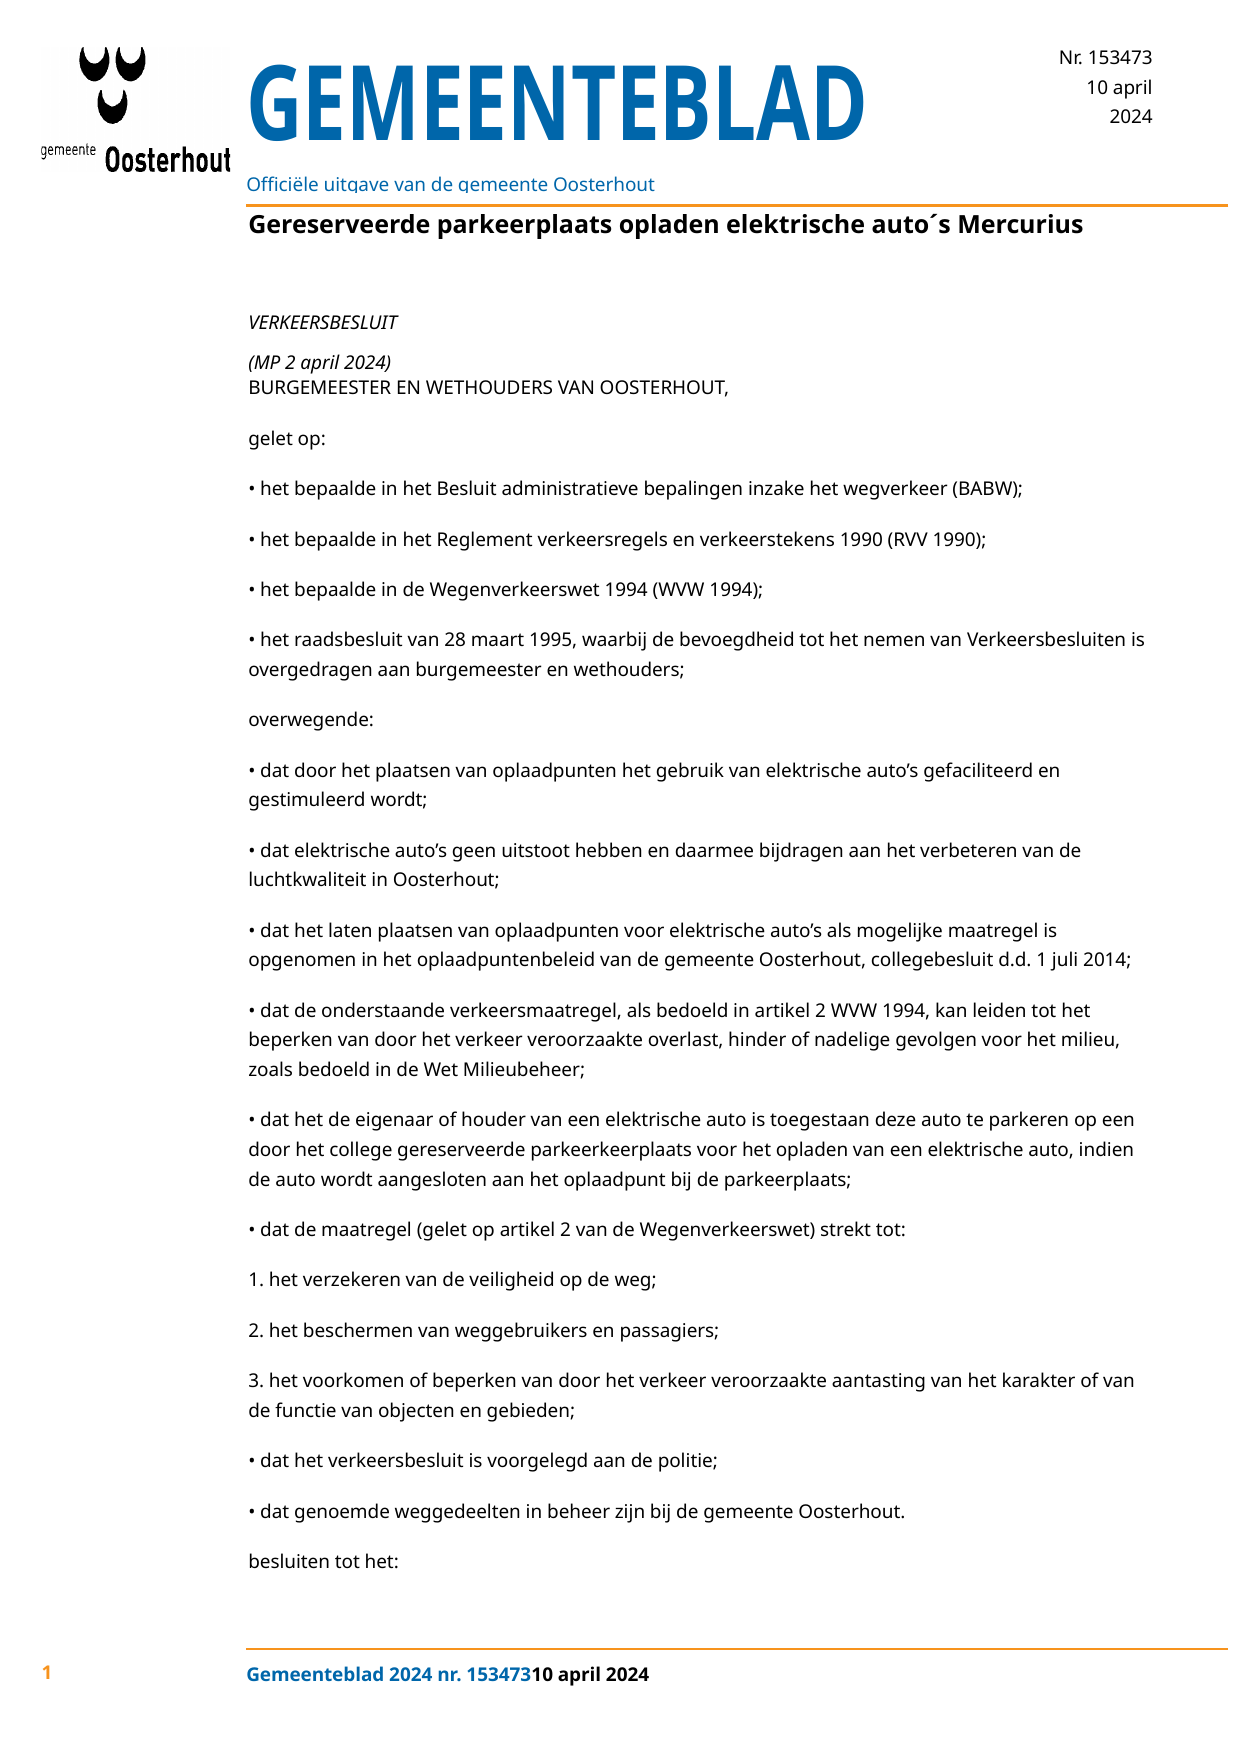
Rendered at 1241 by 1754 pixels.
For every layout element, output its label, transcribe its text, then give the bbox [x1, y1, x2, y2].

text • dat genoemde weggedeelten in beheer zijn bij de gemeente Oosterhout. [248, 1498, 1152, 1524]
text overwegende: [248, 707, 1152, 732]
text • dat de maatregel (gelet op artikel 2 van de Wegenverkeerswet) strekt tot: [248, 1216, 1152, 1242]
picture [41, 47, 231, 172]
text • dat door het plaatsen van oplaadpunten het gebruik van elektrische auto’s gefaciliteerd en gestimuleerd wordt; [248, 757, 1152, 812]
text 1. het verzekeren van de veiligheid op de weg; [248, 1267, 1152, 1292]
text • dat elektrische auto’s geen uitstoot hebben en daarmee bijdragen aan het verbeteren van de luchtkwaliteit in Oosterhout; [248, 837, 1152, 892]
text BURGEMEESTER EN WETHOUDERS VAN OOSTERHOUT, [248, 374, 1152, 400]
text • dat het verkeersbesluit is voorgelegd aan de politie; [248, 1447, 1152, 1473]
text 3. het voorkomen of beperken van door het verkeer veroorzaakte aantasting van het karakter of van de functie van objecten en gebieden; [248, 1367, 1152, 1423]
text • dat het laten plaatsen van oplaadpunten voor elektrische auto’s als mogelijke maatregel is opgenomen in het oplaadpuntenbeleid van de gemeente Oosterhout, collegebesluit d.d. 1 juli 2014; [248, 917, 1152, 972]
text • dat het de eigenaar of houder van een elektrische auto is toegestaan deze auto te parkeren op een door het college gereserveerde parkeerkeerplaats voor het opladen van een elektrische auto, indien de auto wordt aangesloten aan het oplaadpunt bij de parkeerplaats; [248, 1107, 1152, 1192]
text (MP 2 april 2024) [248, 349, 1152, 374]
text • het raadsbesluit van 28 maart 1995, waarbij de bevoegdheid tot het nemen van Verkeersbesluiten is overgedragen aan burgemeester en wethouders; [248, 627, 1152, 682]
text • het bepaalde in de Wegenverkeerswet 1994 (WVW 1994); [248, 576, 1152, 602]
text VERKEERSBESLUIT [248, 309, 1152, 335]
text besluiten tot het: [248, 1548, 1152, 1574]
text • het bepaalde in het Besluit administratieve bepalingen inzake het wegverkeer (BABW); [248, 475, 1152, 501]
text • dat de onderstaande verkeersmaatregel, als bedoeld in artikel 2 WVW 1994, kan leiden tot het beperken van door het verkeer veroorzaakte overlast, hinder of nadelige gevolgen voor het milieu, zoals bedoeld in de Wet Milieubeheer; [248, 997, 1152, 1082]
text Gereserveerde parkeerplaats opladen elektrische auto´s Mercurius [248, 207, 1152, 241]
text gelet op: [248, 425, 1152, 451]
text • het bepaalde in het Reglement verkeersregels en verkeerstekens 1990 (RVV 1990); [248, 526, 1152, 552]
text 2. het beschermen van weggebruikers en passagiers; [248, 1317, 1152, 1343]
